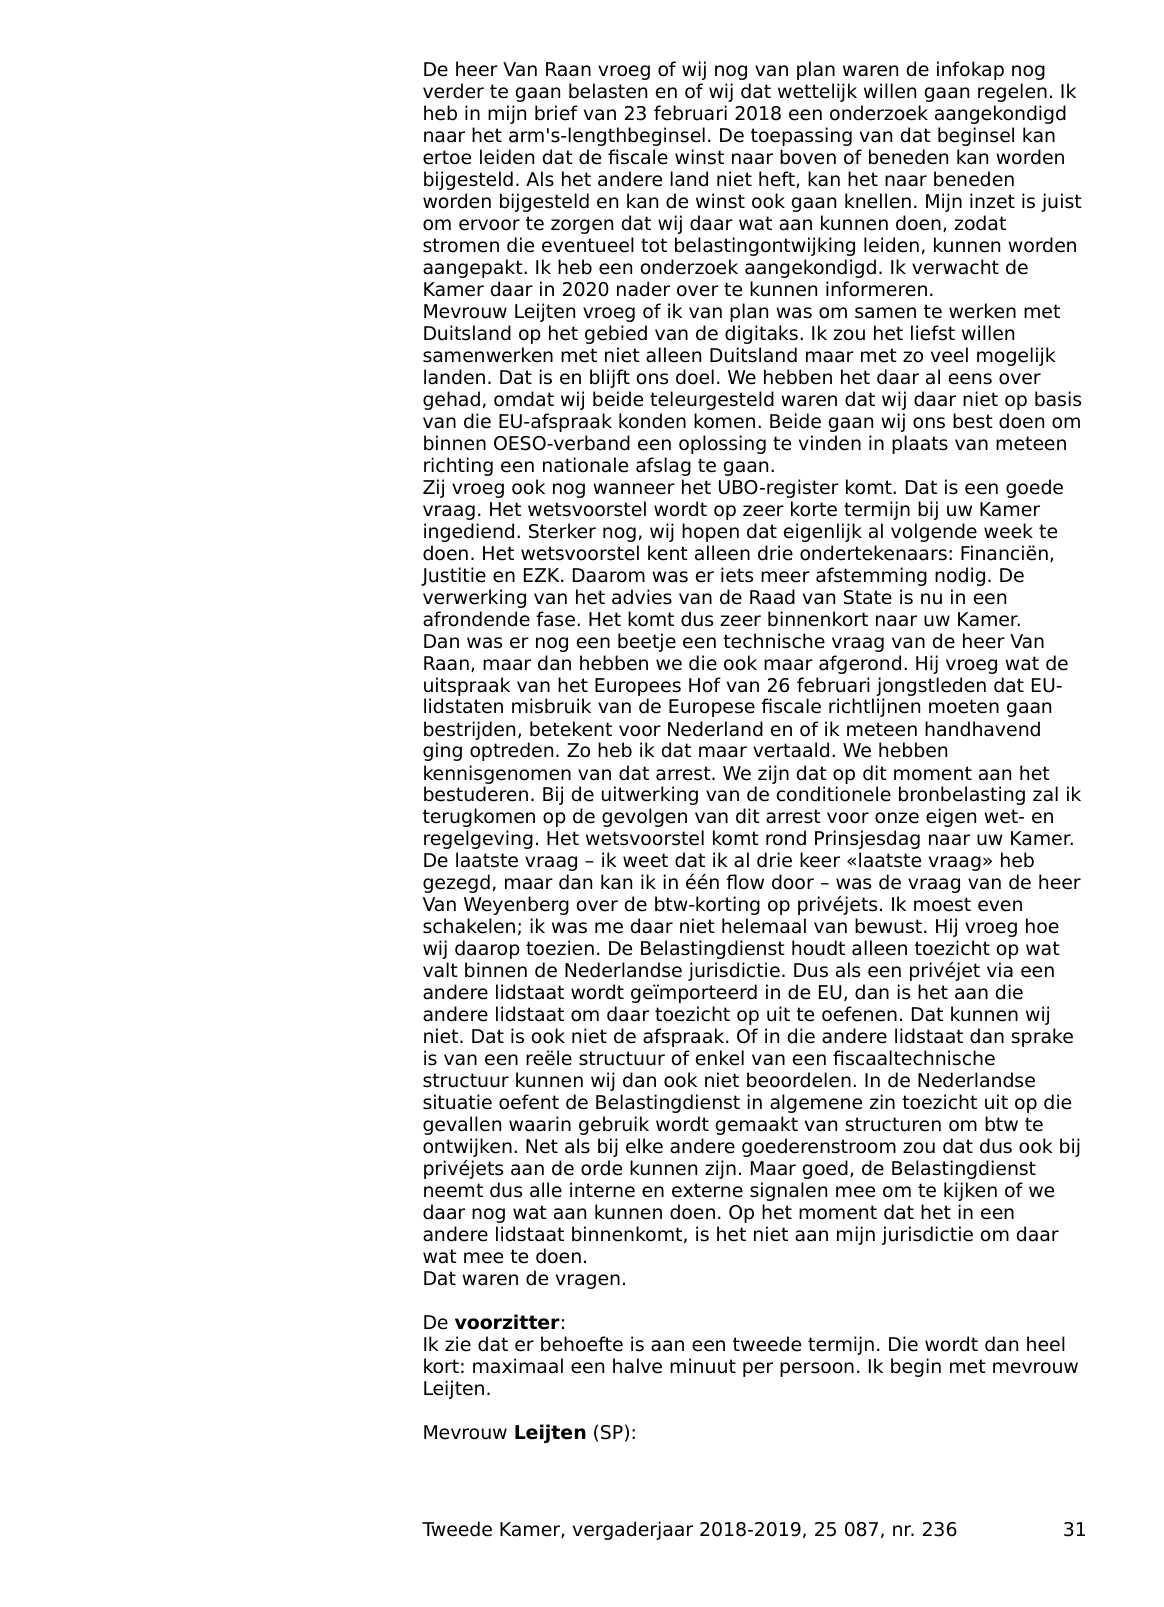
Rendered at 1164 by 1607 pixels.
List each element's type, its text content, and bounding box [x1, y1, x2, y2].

text Ik zie dat er behoefte is aan een tweede termijn. Die wordt dan heel kort: maximaal een halve minuut per persoon. Ik begin met mevrouw Leijten. [422, 1334, 1087, 1400]
text Dat waren de vragen. [422, 1268, 1087, 1290]
text Zij vroeg ook nog wanneer het UBO-register komt. Dat is een goede vraag. Het wetsvoorstel wordt op zeer korte termijn bij uw Kamer ingediend. Sterker nog, wij hopen dat eigenlijk al volgende week te doen. Het wetsvoorstel kent alleen drie ondertekenaars: Financiën, Justitie en EZK. Daarom was er iets meer afstemming nodig. De verwerking van het advies van de Raad van State is nu in een afrondende fase. Het komt dus zeer binnenkort naar uw Kamer. [422, 477, 1087, 631]
text Mevrouw Leijten (SP): [422, 1422, 1087, 1444]
text De heer Van Raan vroeg of wij nog van plan waren de infokap nog verder te gaan belasten en of wij dat wettelijk willen gaan regelen. Ik heb in mijn brief van 23 februari 2018 een onderzoek aangekondigd naar het arm's-lengthbeginsel. De toepassing van dat beginsel kan ertoe leiden dat de fiscale winst naar boven of beneden kan worden bijgesteld. Als het andere land niet heft, kan het naar beneden worden bijgesteld en kan de winst ook gaan knellen. Mijn inzet is juist om ervoor te zorgen dat wij daar wat aan kunnen doen, zodat stromen die eventueel tot belastingontwijking leiden, kunnen worden aangepakt. Ik heb een onderzoek aangekondigd. Ik verwacht de Kamer daar in 2020 nader over te kunnen informeren. [422, 59, 1087, 301]
text Mevrouw Leijten vroeg of ik van plan was om samen te werken met Duitsland op het gebied van de digitaks. Ik zou het liefst willen samenwerken met niet alleen Duitsland maar met zo veel mogelijk landen. Dat is en blijft ons doel. We hebben het daar al eens over gehad, omdat wij beide teleurgesteld waren dat wij daar niet op basis van die EU-afspraak konden komen. Beide gaan wij ons best doen om binnen OESO-verband een oplossing te vinden in plaats van meteen richting een nationale afslag te gaan. [422, 301, 1087, 477]
text Dan was er nog een beetje een technische vraag van de heer Van Raan, maar dan hebben we die ook maar afgerond. Hij vroeg wat de uitspraak van het Europees Hof van 26 februari jongstleden dat EU-lidstaten misbruik van de Europese fiscale richtlijnen moeten gaan bestrijden, betekent voor Nederland en of ik meteen handhavend ging optreden. Zo heb ik dat maar vertaald. We hebben kennisgenomen van dat arrest. We zijn dat op dit moment aan het bestuderen. Bij de uitwerking van de conditionele bronbelasting zal ik terugkomen op de gevolgen van dit arrest voor onze eigen wet- en regelgeving. Het wetsvoorstel komt rond Prinsjesdag naar uw Kamer. [422, 631, 1087, 850]
text De voorzitter: [422, 1312, 1087, 1334]
text De laatste vraag – ik weet dat ik al drie keer «laatste vraag» heb gezegd, maar dan kan ik in één flow door – was de vraag van de heer Van Weyenberg over de btw-korting op privéjets. Ik moest even schakelen; ik was me daar niet helemaal van bewust. Hij vroeg hoe wij daarop toezien. De Belastingdienst houdt alleen toezicht op wat valt binnen de Nederlandse jurisdictie. Dus als een privéjet via een andere lidstaat wordt geïmporteerd in de EU, dan is het aan die andere lidstaat om daar toezicht op uit te oefenen. Dat kunnen wij niet. Dat is ook niet de afspraak. Of in die andere lidstaat dan sprake is van een reële structuur of enkel van een fiscaaltechnische structuur kunnen wij dan ook niet beoordelen. In de Nederlandse situatie oefent de Belastingdienst in algemene zin toezicht uit op die gevallen waarin gebruik wordt gemaakt van structuren om btw te ontwijken. Net als bij elke andere goederenstroom zou dat dus ook bij privéjets aan de orde kunnen zijn. Maar goed, de Belastingdienst neemt dus alle interne en externe signalen mee om te kijken of we daar nog wat aan kunnen doen. Op het moment dat het in een andere lidstaat binnenkomt, is het niet aan mijn jurisdictie om daar wat mee te doen. [422, 850, 1087, 1268]
